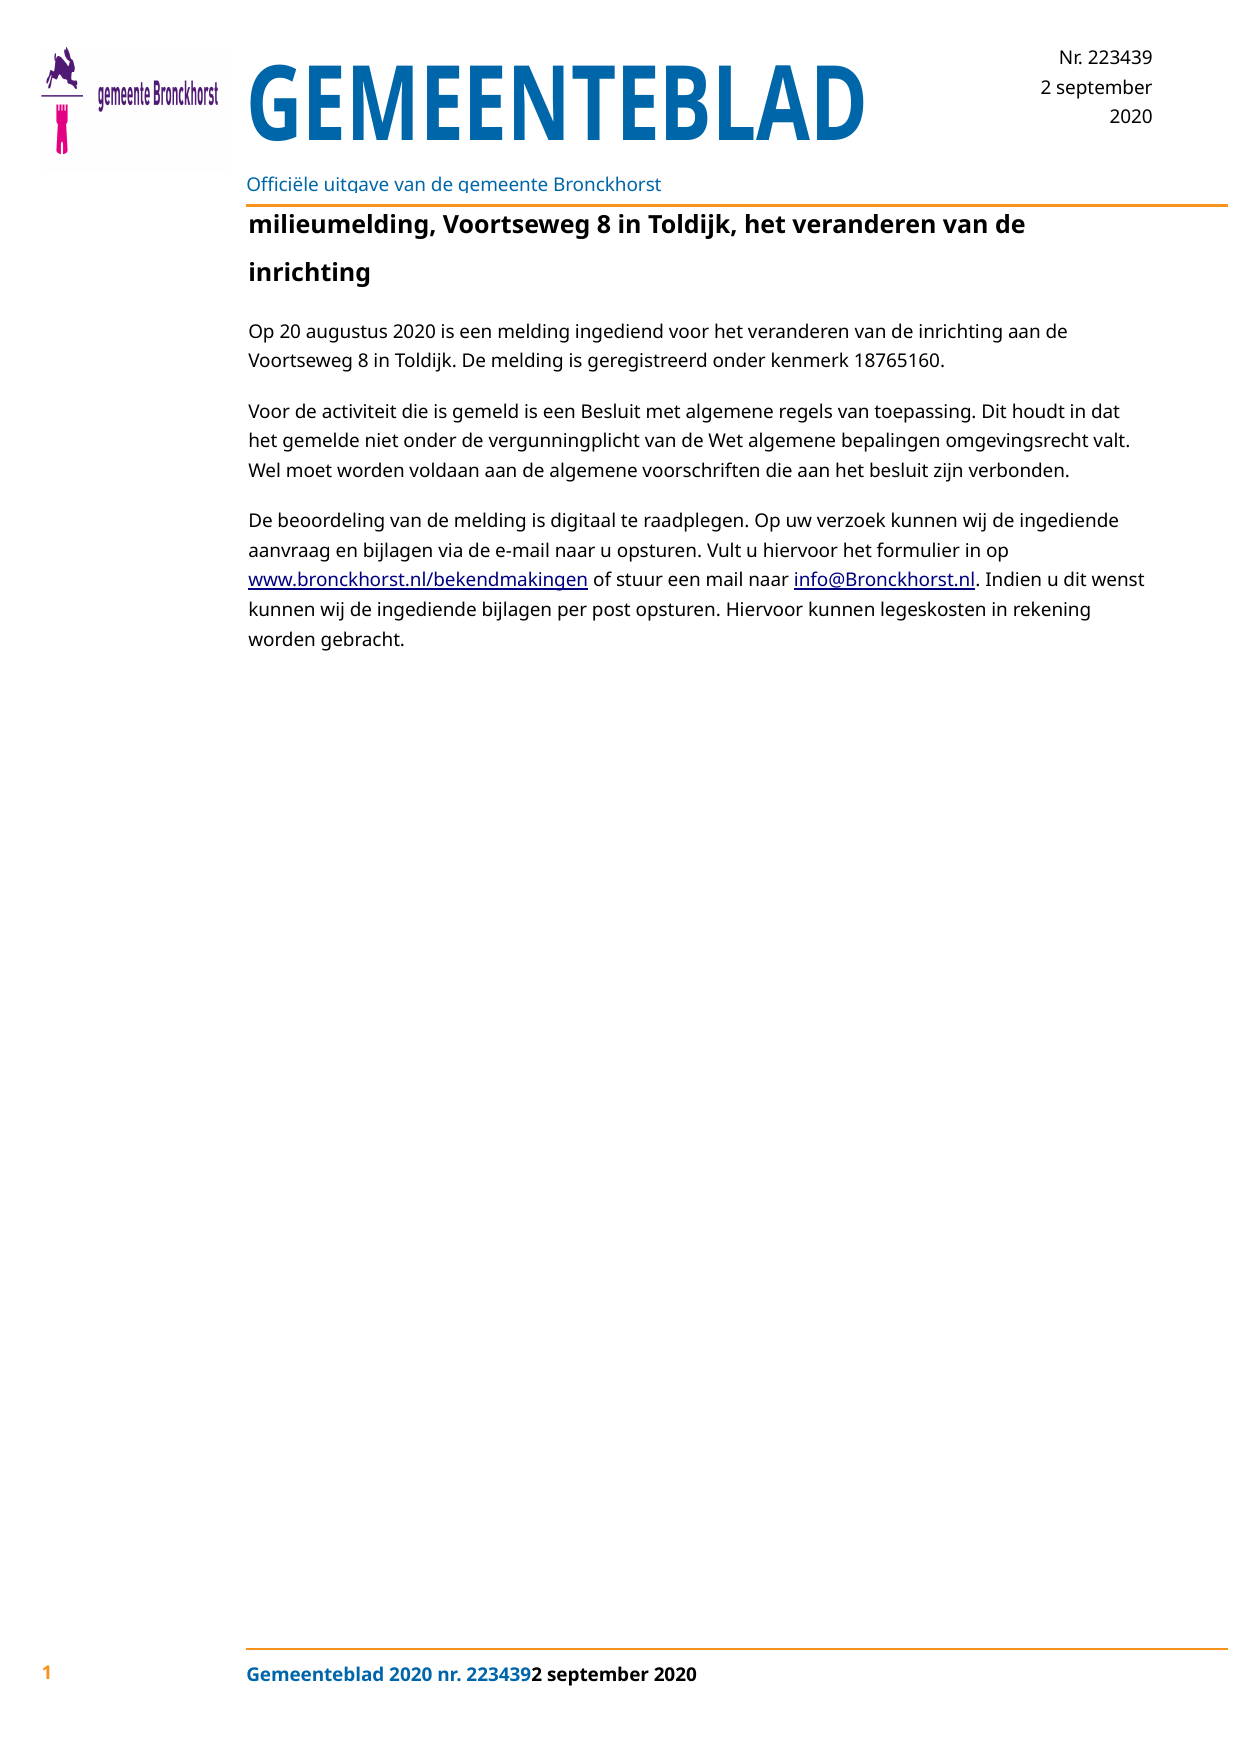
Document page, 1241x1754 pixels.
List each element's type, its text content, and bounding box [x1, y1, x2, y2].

text Voor de activiteit die is gemeld is een Besluit met algemene regels van toepassing. Dit houdt in dat het gemelde niet onder de vergunningplicht van de Wet algemene bepalingen omgevingsrecht valt. Wel moet worden voldaan aan de algemene voorschriften die aan het besluit zijn verbonden. [248, 398, 1152, 483]
text Op 20 augustus 2020 is een melding ingediend voor het veranderen van de inrichting aan de Voortseweg 8 in Toldijk. De melding is geregistreerd onder kenmerk 18765160. [248, 318, 1152, 373]
picture [41, 47, 231, 172]
text De beoordeling van de melding is digitaal te raadplegen. Op uw verzoek kunnen wij de ingediende aanvraag en bijlagen via de e-mail naar u opsturen. Vult u hiervoor het formulier in op www.bronckhorst.nl/bekendmakingen of stuur een mail naar info@Bronckhorst.nl. Indien u dit wenst kunnen wij de ingediende bijlagen per post opsturen. Hiervoor kunnen legeskosten in rekening worden gebracht. [248, 507, 1152, 652]
text milieumelding, Voortseweg 8 in Toldijk, het veranderen van de inrichting [248, 207, 1152, 288]
